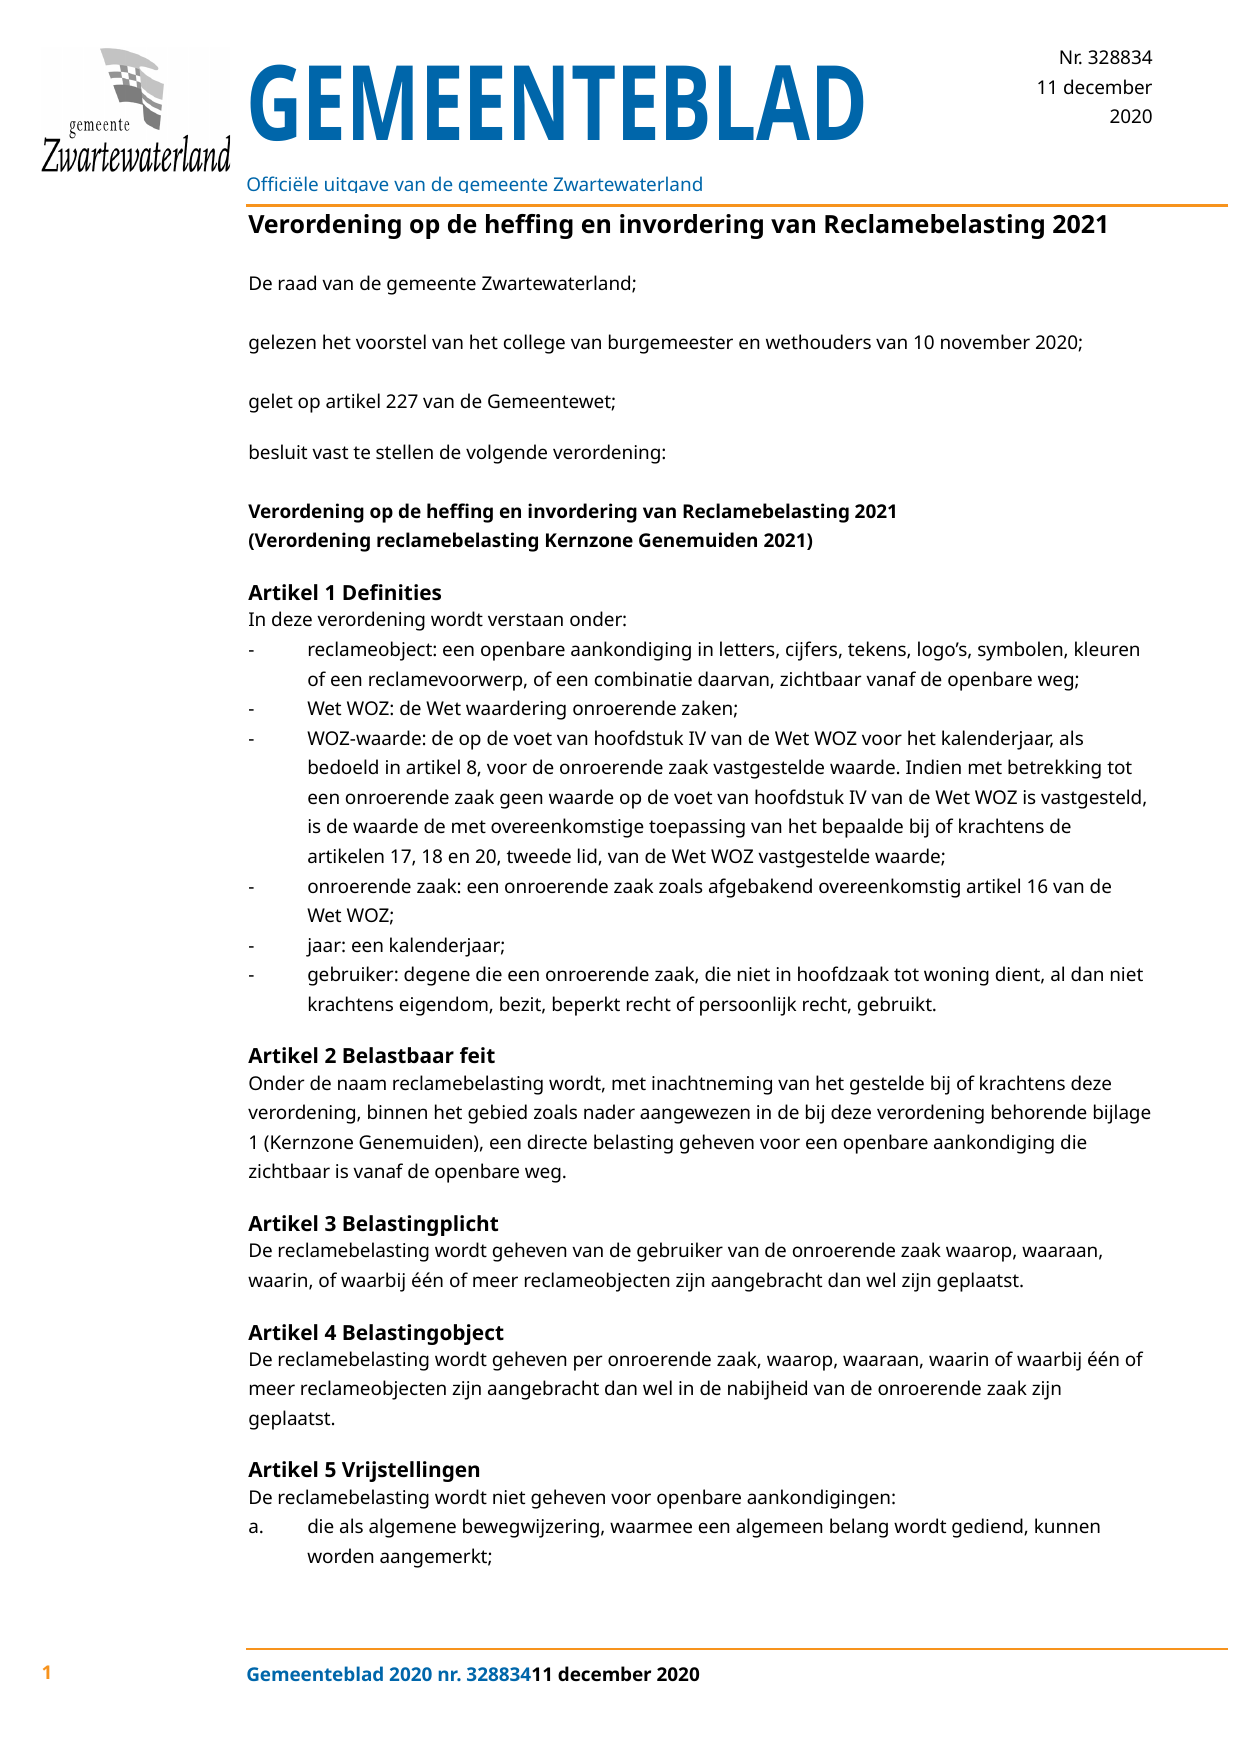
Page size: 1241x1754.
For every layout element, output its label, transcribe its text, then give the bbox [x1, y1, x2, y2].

text De reclamebelasting wordt niet geheven voor openbare aankondigingen: [248, 1484, 1152, 1510]
text Artikel 2 Belastbaar feit [248, 1042, 1152, 1070]
text Verordening op de heffing en invordering van Reclamebelasting 2021 [248, 207, 1152, 241]
text Artikel 3 Belastingplicht [248, 1209, 1152, 1238]
text In deze verordening wordt verstaan onder: [248, 607, 1152, 632]
text De raad van de gemeente Zwartewaterland; [248, 270, 1152, 296]
list gebruiker: degene die een onroerende zaak, die niet in hoofdzaak tot woning dient, al dan niet krachtens eigendom, bezit, beperkt recht of persoonlijk recht, gebruikt. [248, 962, 1152, 1017]
text Artikel 1 Definities [248, 578, 1152, 607]
text De reclamebelasting wordt geheven per onroerende zaak, waarop, waaraan, waarin of waarbij één of meer reclameobjecten zijn aangebracht dan wel in de nabijheid van de onroerende zaak zijn geplaatst. [248, 1346, 1152, 1431]
text Artikel 4 Belastingobject [248, 1318, 1152, 1346]
list reclameobject: een openbare aankondiging in letters, cijfers, tekens, logo’s, symbolen, kleuren of een reclamevoorwerp, of een combinatie daarvan, zichtbaar vanaf de openbare weg; [248, 636, 1152, 691]
text Verordening op de heffing en invordering van Reclamebelasting 2021 [248, 498, 1152, 524]
text De reclamebelasting wordt geheven van de gebruiker van de onroerende zaak waarop, waaraan, waarin, of waarbij één of meer reclameobjecten zijn aangebracht dan wel zijn geplaatst. [248, 1238, 1152, 1293]
picture [41, 47, 231, 172]
text besluit vast te stellen de volgende verordening: [248, 439, 1152, 465]
text (Verordening reclamebelasting Kernzone Genemuiden 2021) [248, 528, 1152, 553]
text gelezen het voorstel van het college van burgemeester en wethouders van 10 november 2020; [248, 329, 1152, 355]
text Artikel 5 Vrijstellingen [248, 1456, 1152, 1484]
list die als algemene bewegwijzering, waarmee een algemeen belang wordt gediend, kunnen worden aangemerkt; [248, 1514, 1152, 1569]
list onroerende zaak: een onroerende zaak zoals afgebakend overeenkomstig artikel 16 van de Wet WOZ; [248, 873, 1152, 928]
text Onder de naam reclamebelasting wordt, met inachtneming van het gestelde bij of krachtens deze verordening, binnen het gebied zoals nader aangewezen in de bij deze verordening behorende bijlage 1 (Kernzone Genemuiden), een directe belasting geheven voor een openbare aankondiging die zichtbaar is vanaf de openbare weg. [248, 1070, 1152, 1184]
list Wet WOZ: de Wet waardering onroerende zaken; [248, 695, 1152, 721]
list jaar: een kalenderjaar; [248, 932, 1152, 958]
text gelet op artikel 227 van de Gemeentewet; [248, 389, 1152, 414]
list WOZ-waarde: de op de voet van hoofdstuk IV van de Wet WOZ voor het kalenderjaar, als bedoeld in artikel 8, voor de onroerende zaak vastgestelde waarde. Indien met betrekking tot een onroerende zaak geen waarde op de voet van hoofdstuk IV van de Wet WOZ is vastgesteld, is de waarde de met overeenkomstige toepassing van het bepaalde bij of krachtens de artikelen 17, 18 en 20, tweede lid, van de Wet WOZ vastgestelde waarde; [248, 725, 1152, 869]
